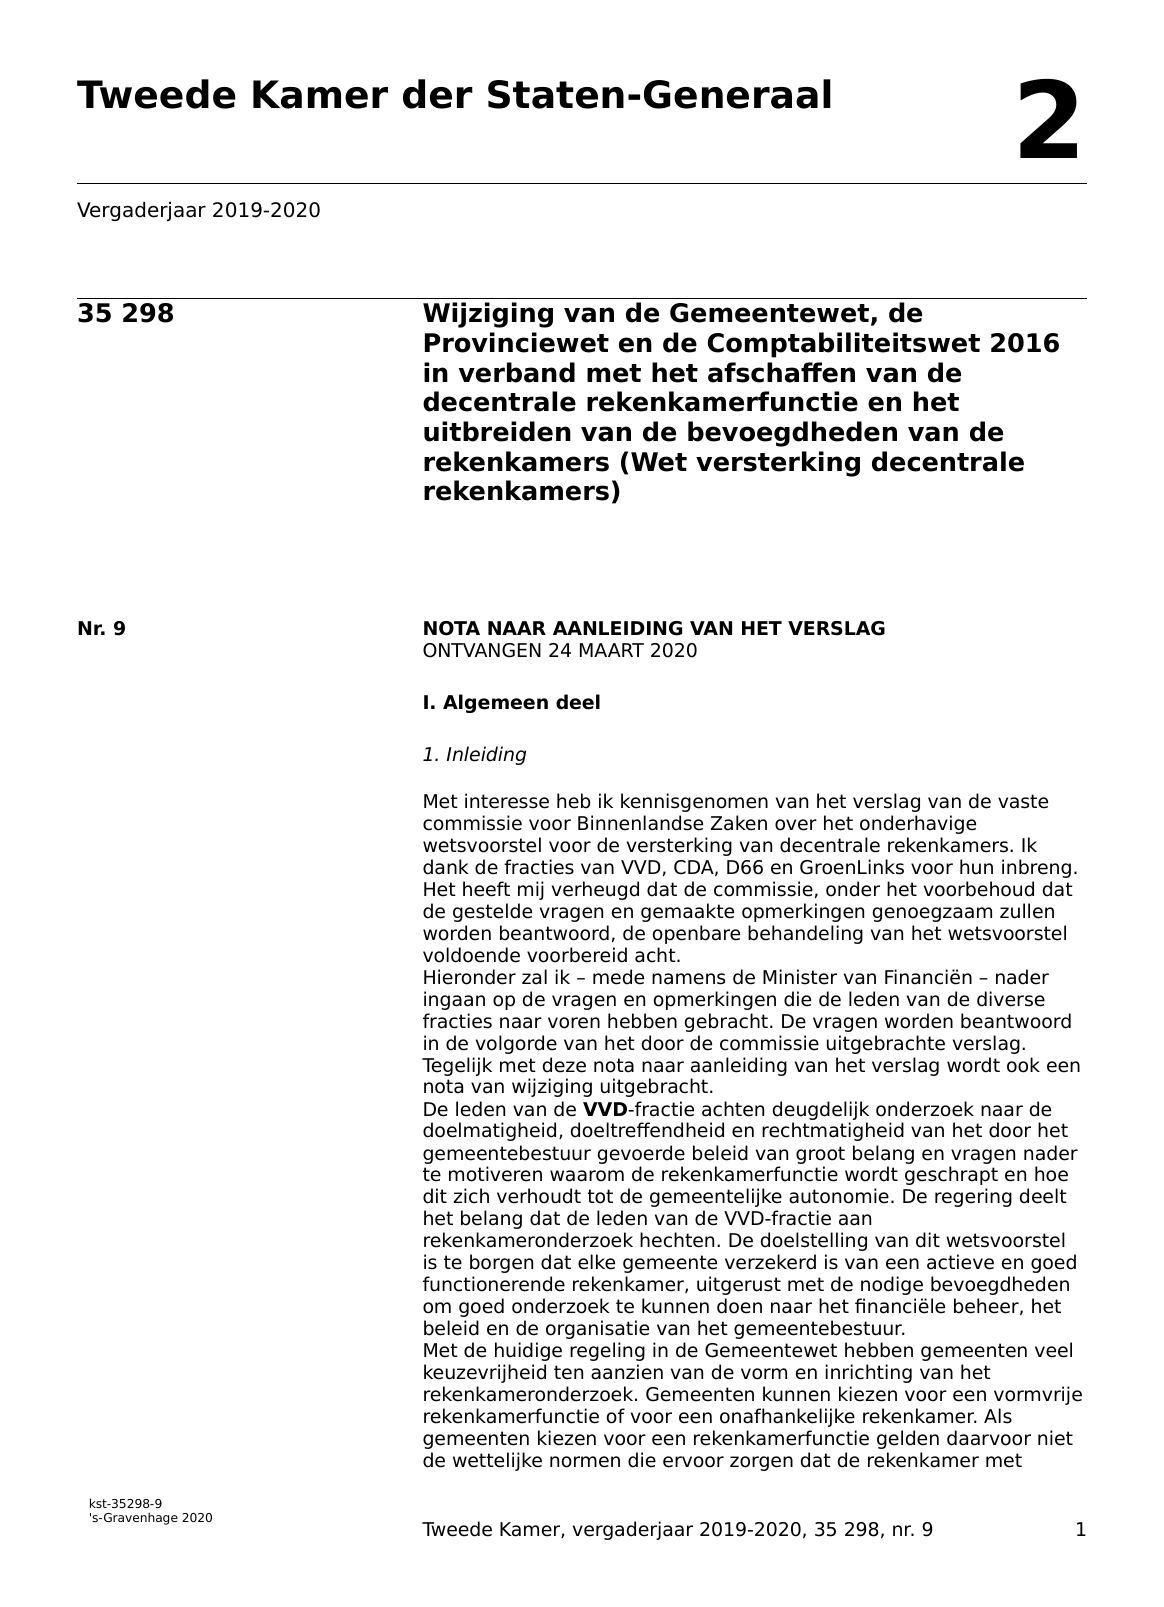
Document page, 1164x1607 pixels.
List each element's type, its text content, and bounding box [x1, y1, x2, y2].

subtitle 1. Inleiding [422, 744, 1087, 766]
table_header 2 [886, 59, 1087, 183]
text Tegelijk met deze nota naar aanleiding van het verslag wordt ook een nota van wijziging uitgebracht. [422, 1054, 1087, 1098]
text ONTVANGEN 24 MAART 2020 [422, 640, 1087, 662]
table_cell Vergaderjaar 2019-2020 [77, 184, 1087, 298]
text De leden van de VVD-fractie achten deugdelijk onderzoek naar de doelmatigheid, doeltreffendheid en rechtmatigheid van het door het gemeentebestuur gevoerde beleid van groot belang en vragen nader te motiveren waarom de rekenkamerfunctie wordt geschrapt en hoe dit zich verhoudt tot de gemeentelijke autonomie. De regering deelt het belang dat de leden van de VVD-fractie aan rekenkameronderzoek hechten. De doelstelling van dit wetsvoorstel is te borgen dat elke gemeente verzekerd is van een actieve en goed functionerende rekenkamer, uitgerust met de nodige bevoegdheden om goed onderzoek te kunnen doen naar het financiële beheer, het beleid en de organisatie van het gemeentebestuur. [422, 1098, 1087, 1340]
table_header Tweede Kamer der Staten-Generaal [77, 59, 886, 183]
text Met interesse heb ik kennisgenomen van het verslag van de vaste commissie voor Binnenlandse Zaken over het onderhavige wetsvoorstel voor de versterking van decentrale rekenkamers. Ik dank de fracties van VVD, CDA, D66 en GroenLinks voor hun inbreng. Het heeft mij verheugd dat de commissie, onder het voorbehoud dat de gestelde vragen en gemaakte opmerkingen genoegzaam zullen worden beantwoord, de openbare behandeling van het wetsvoorstel voldoende voorbereid acht. [422, 791, 1087, 967]
text 's-Gravenhage 2020 [88, 1511, 323, 1525]
subtitle I. Algemeen deel [422, 692, 1087, 714]
text Hieronder zal ik – mede namens de Minister van Financiën – nader ingaan op de vragen en opmerkingen die de leden van de diverse fracties naar voren hebben gebracht. De vragen worden beantwoord in de volgorde van het door de commissie uitgebrachte verslag. [422, 967, 1087, 1054]
subtitle Nr. 9 NOTA NAAR AANLEIDING VAN HET VERSLAG [77, 618, 1087, 640]
subtitle 35 298 Wijziging van de Gemeentewet, de Provinciewet en de Comptabiliteitswet 2016 in verband met het afschaffen van de decentrale rekenkamerfunctie en het uitbreiden van de bevoegdheden van de rekenkamers (Wet versterking decentrale rekenkamers) [77, 299, 1087, 507]
text kst-35298-9 [88, 1497, 323, 1511]
text Met de huidige regeling in de Gemeentewet hebben gemeenten veel keuzevrijheid ten aanzien van de vorm en inrichting van het rekenkameronderzoek. Gemeenten kunnen kiezen voor een vormvrije rekenkamerfunctie of voor een onafhankelijke rekenkamer. Als gemeenten kiezen voor een rekenkamerfunctie gelden daarvoor niet de wettelijke normen die ervoor zorgen dat de rekenkamer met [422, 1340, 1087, 1472]
